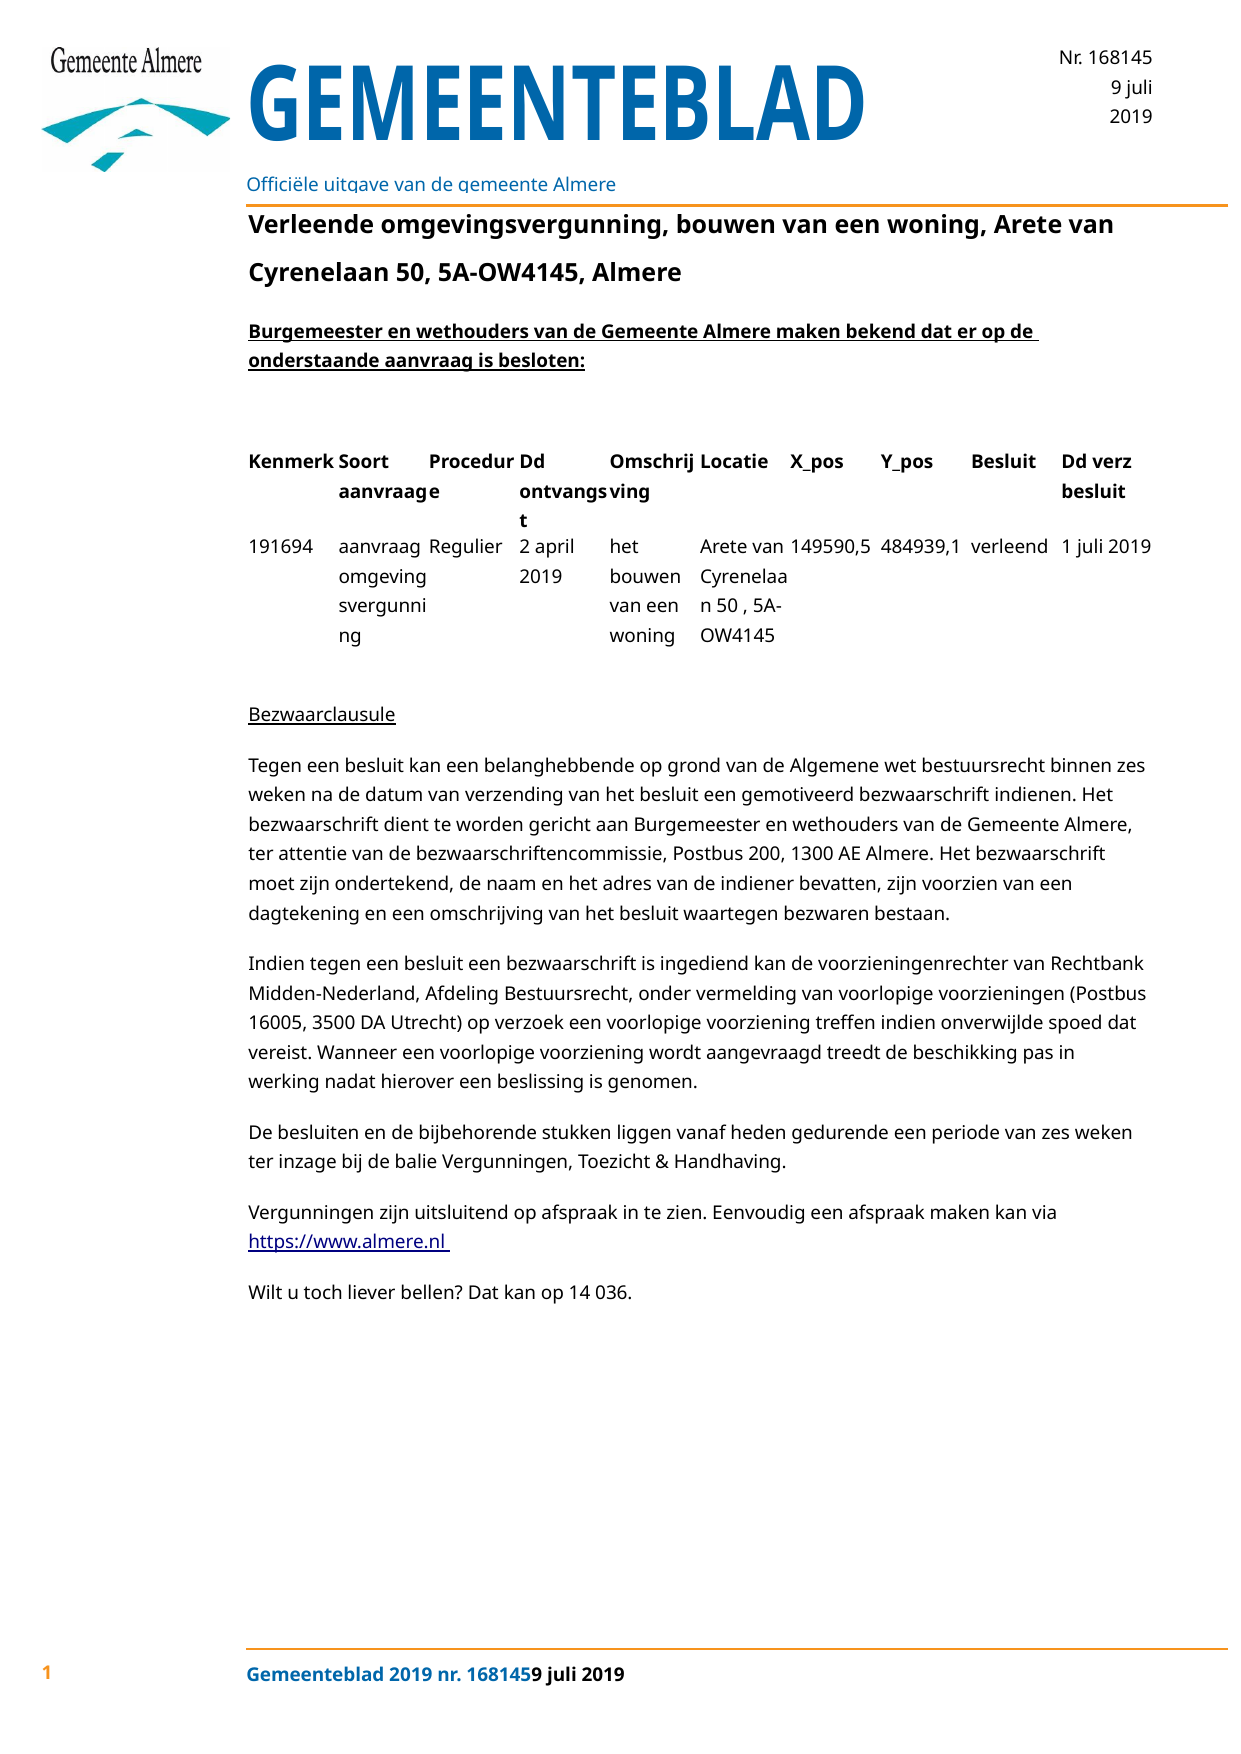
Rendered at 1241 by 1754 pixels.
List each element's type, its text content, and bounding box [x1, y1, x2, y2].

table_header Besluit [971, 449, 1061, 533]
table_cell 1 juli 2019 [1061, 533, 1152, 648]
table_cell Arete van Cyrenelaan 50 , 5A-OW4145 [700, 533, 790, 648]
text Burgemeester en wethouders van de Gemeente Almere maken bekend dat er op de onderstaande aanvraag is besloten: [248, 318, 1152, 373]
table_header Omschrijving [609, 449, 700, 533]
table_header X_pos [790, 449, 881, 533]
text De besluiten en de bijbehorende stukken liggen vanaf heden gedurende een periode van zes weken ter inzage bij de balie Vergunningen, Toezicht & Handhaving. [248, 1119, 1152, 1174]
text Tegen een besluit kan een belanghebbende op grond van de Algemene wet bestuursrecht binnen zes weken na de datum van verzending van het besluit een gemotiveerd bezwaarschrift indienen. Het bezwaarschrift dient te worden gericht aan Burgemeester en wethouders van de Gemeente Almere, ter attentie van de bezwaarschriftencommissie, Postbus 200, 1300 AE Almere. Het bezwaarschrift moet zijn ondertekend, de naam en het adres van de indiener bevatten, zijn voorzien van een dagtekening en een omschrijving van het besluit waartegen bezwaren bestaan. [248, 752, 1152, 926]
table_header Locatie [700, 449, 790, 533]
table_cell Regulier [429, 533, 519, 648]
text Indien tegen een besluit een bezwaarschrift is ingediend kan de voorzieningenrechter van Rechtbank Midden-Nederland, Afdeling Bestuursrecht, onder vermelding van voorlopige voorzieningen (Postbus 16005, 3500 DA Utrecht) op verzoek een voorlopige voorziening treffen indien onverwijlde spoed dat vereist. Wanneer een voorlopige voorziening wordt aangevraagd treedt de beschikking pas in werking nadat hierover een beslissing is genomen. [248, 950, 1152, 1094]
table_cell 149590,5 [790, 533, 881, 648]
table_header Dd ontvangst [519, 449, 609, 533]
table_header Procedure [429, 449, 519, 533]
table_cell aanvraag omgevingsvergunning [338, 533, 429, 648]
table_cell 2 april 2019 [519, 533, 609, 648]
table_header Y_pos [881, 449, 971, 533]
text Verleende omgevingsvergunning, bouwen van een woning, Arete van Cyrenelaan 50, 5A-OW4145, Almere [248, 207, 1152, 288]
table_cell verleend [971, 533, 1061, 648]
table_cell het bouwen van een woning [609, 533, 700, 648]
table_header Kenmerk [248, 449, 338, 533]
picture [41, 47, 231, 172]
text Bezwaarclausule [248, 701, 1152, 727]
table_header Dd verz besluit [1061, 449, 1152, 533]
text Vergunningen zijn uitsluitend op afspraak in te zien. Eenvoudig een afspraak maken kan via https://www.almere.nl [248, 1199, 1152, 1254]
table_cell 191694 [248, 533, 338, 648]
table_header Soort aanvraag [338, 449, 429, 533]
text Wilt u toch liever bellen? Dat kan op 14 036. [248, 1279, 1152, 1305]
table_cell 484939,1 [881, 533, 971, 648]
